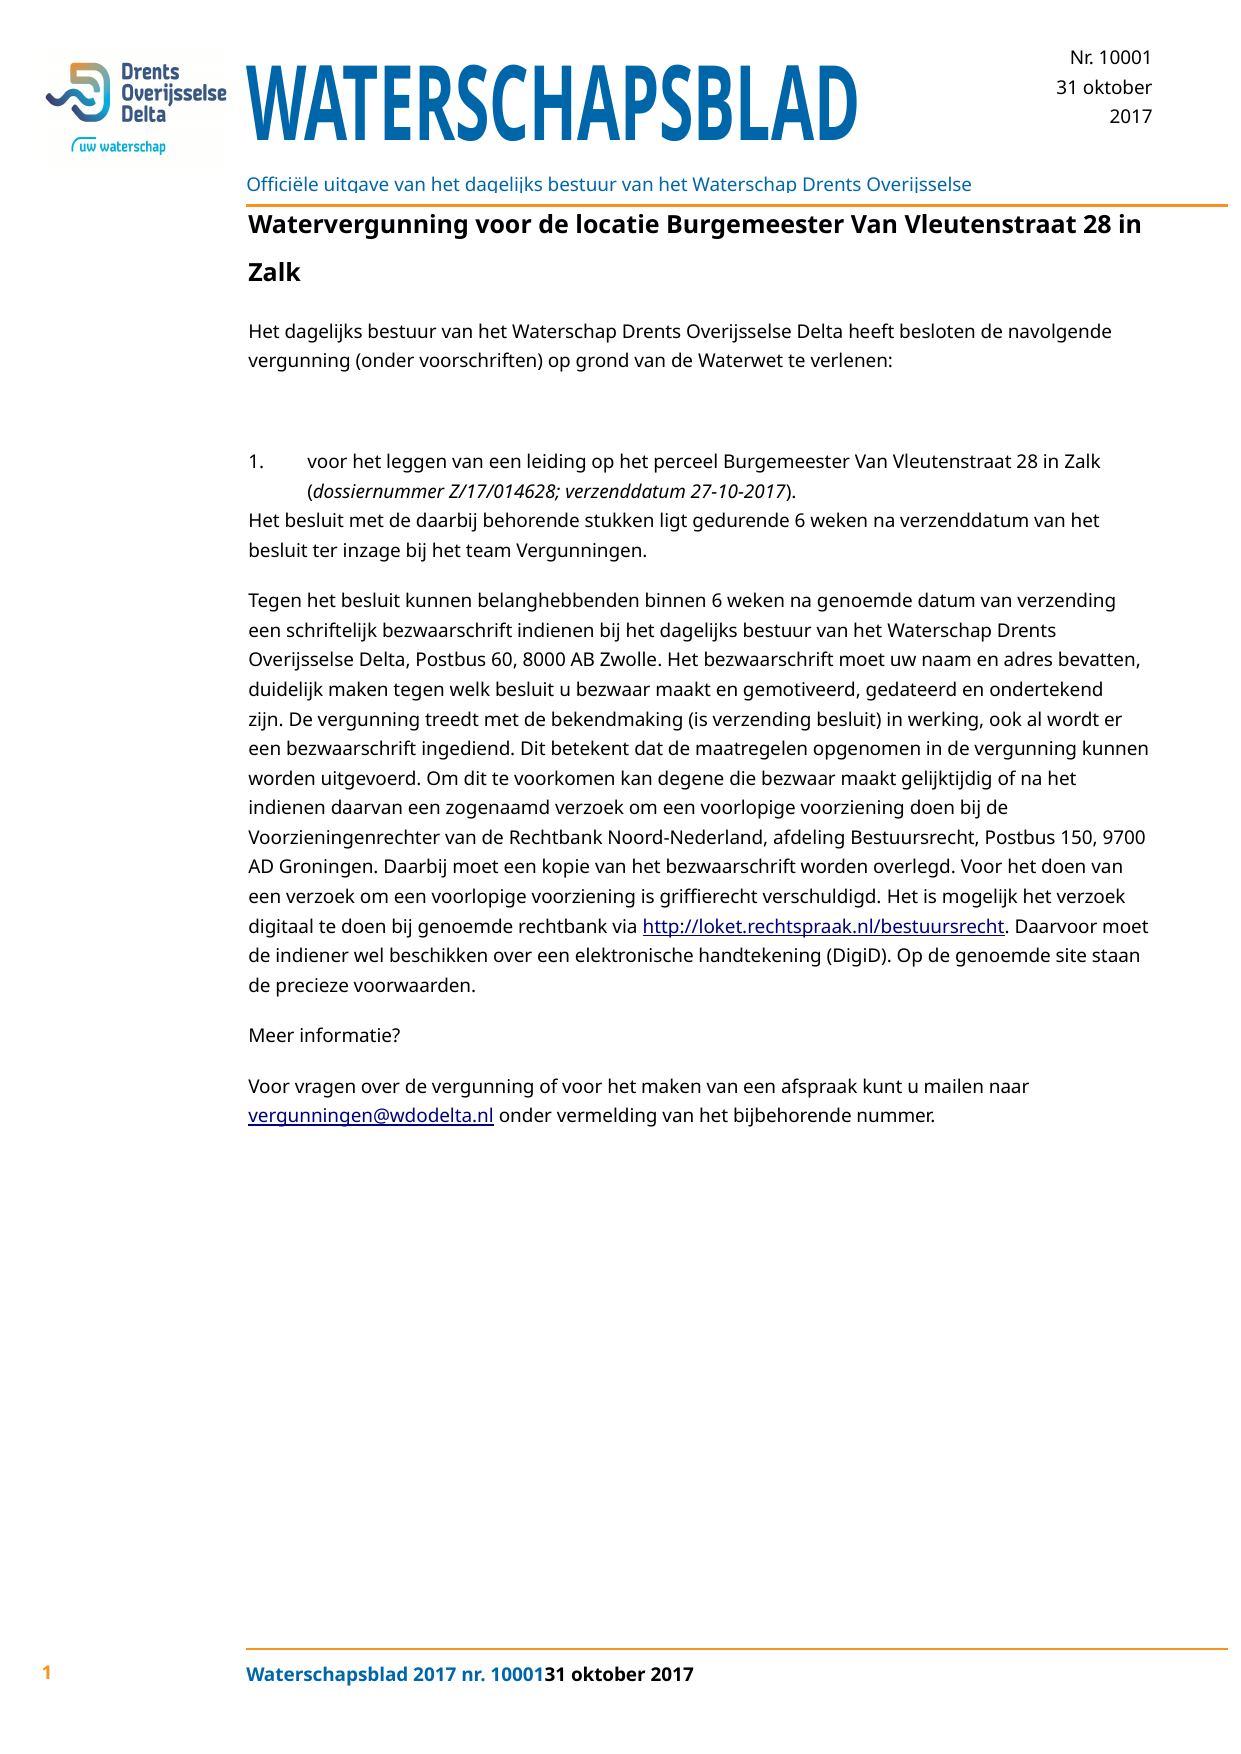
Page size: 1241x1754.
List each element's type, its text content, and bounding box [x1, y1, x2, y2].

text Voor vragen over de vergunning of voor het maken van een afspraak kunt u mailen naar vergunningen@wdodelta.nl onder vermelding van het bijbehorende nummer. [248, 1073, 1152, 1128]
text Meer informatie? [248, 1022, 1152, 1048]
text Het dagelijks bestuur van het Waterschap Drents Overijsselse Delta heeft besloten de navolgende vergunning (onder voorschriften) op grond van de Waterwet te verlenen: [248, 318, 1152, 373]
picture [41, 47, 231, 172]
text Tegen het besluit kunnen belanghebbenden binnen 6 weken na genoemde datum van verzending een schriftelijk bezwaarschrift indienen bij het dagelijks bestuur van het Waterschap Drents Overijsselse Delta, Postbus 60, 8000 AB Zwolle. Het bezwaarschrift moet uw naam en adres bevatten, duidelijk maken tegen welk besluit u bezwaar maakt en gemotiveerd, gedateerd en ondertekend zijn. De vergunning treedt met de bekendmaking (is verzending besluit) in werking, ook al wordt er een bezwaarschrift ingediend. Dit betekent dat de maatregelen opgenomen in de vergunning kunnen worden uitgevoerd. Om dit te voorkomen kan degene die bezwaar maakt gelijktijdig of na het indienen daarvan een zogenaamd verzoek om een voorlopige voorziening doen bij de Voorzieningenrechter van de Rechtbank Noord-Nederland, afdeling Bestuursrecht, Postbus 150, 9700 AD Groningen. Daarbij moet een kopie van het bezwaarschrift worden overlegd. Voor het doen van een verzoek om een voorlopige voorziening is griffierecht verschuldigd. Het is mogelijk het verzoek digitaal te doen bij genoemde rechtbank via http://loket.rechtspraak.nl/bestuursrecht. Daarvoor moet de indiener wel beschikken over een elektronische handtekening (DigiD). Op de genoemde site staan de precieze voorwaarden. [248, 587, 1152, 998]
list voor het leggen van een leiding op het perceel Burgemeester Van Vleutenstraat 28 in Zalk (dossiernummer Z/17/014628; verzenddatum 27-10-2017). [248, 448, 1152, 504]
text Watervergunning voor de locatie Burgemeester Van Vleutenstraat 28 in Zalk [248, 207, 1152, 288]
text Het besluit met de daarbij behorende stukken ligt gedurende 6 weken na verzenddatum van het besluit ter inzage bij het team Vergunningen. [248, 507, 1152, 563]
